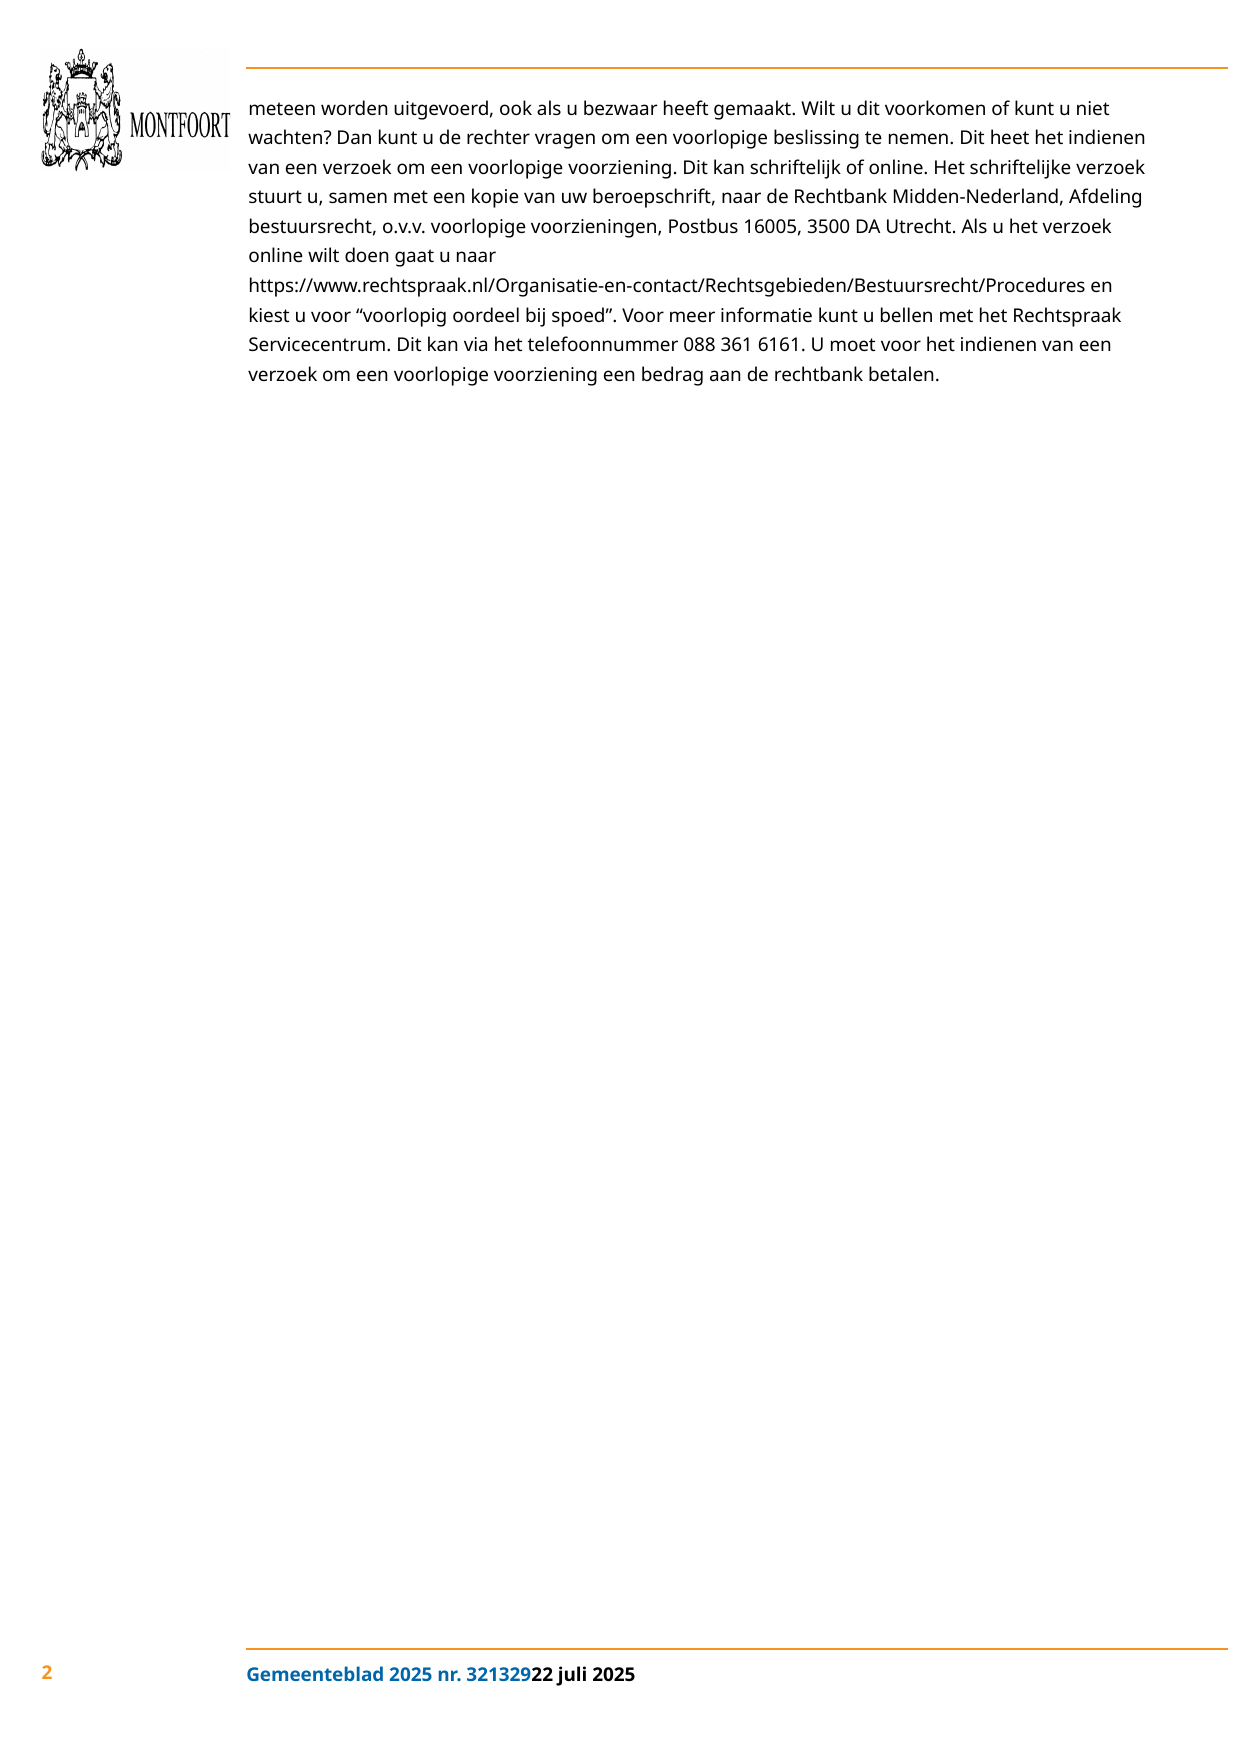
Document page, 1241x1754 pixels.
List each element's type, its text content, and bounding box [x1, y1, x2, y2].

text meteen worden uitgevoerd, ook als u bezwaar heeft gemaakt. Wilt u dit voorkomen of kunt u niet wachten? Dan kunt u de rechter vragen om een voorlopige beslissing te nemen. Dit heet het indienen van een verzoek om een voorlopige voorziening. Dit kan schriftelijk of online. Het schriftelijke verzoek stuurt u, samen met een kopie van uw beroepschrift, naar de Rechtbank Midden-Nederland, Afdeling bestuursrecht, o.v.v. voorlopige voorzieningen, Postbus 16005, 3500 DA Utrecht. Als u het verzoek online wilt doen gaat u naar https://www.rechtspraak.nl/Organisatie-en-contact/Rechtsgebieden/Bestuursrecht/Procedures en kiest u voor “voorlopig oordeel bij spoed”. Voor meer informatie kunt u bellen met het Rechtspraak Servicecentrum. Dit kan via het telefoonnummer 088 361 6161. U moet voor het indienen van een verzoek om een voorlopige voorziening een bedrag aan de rechtbank betalen. [248, 95, 1152, 387]
picture [41, 47, 231, 172]
